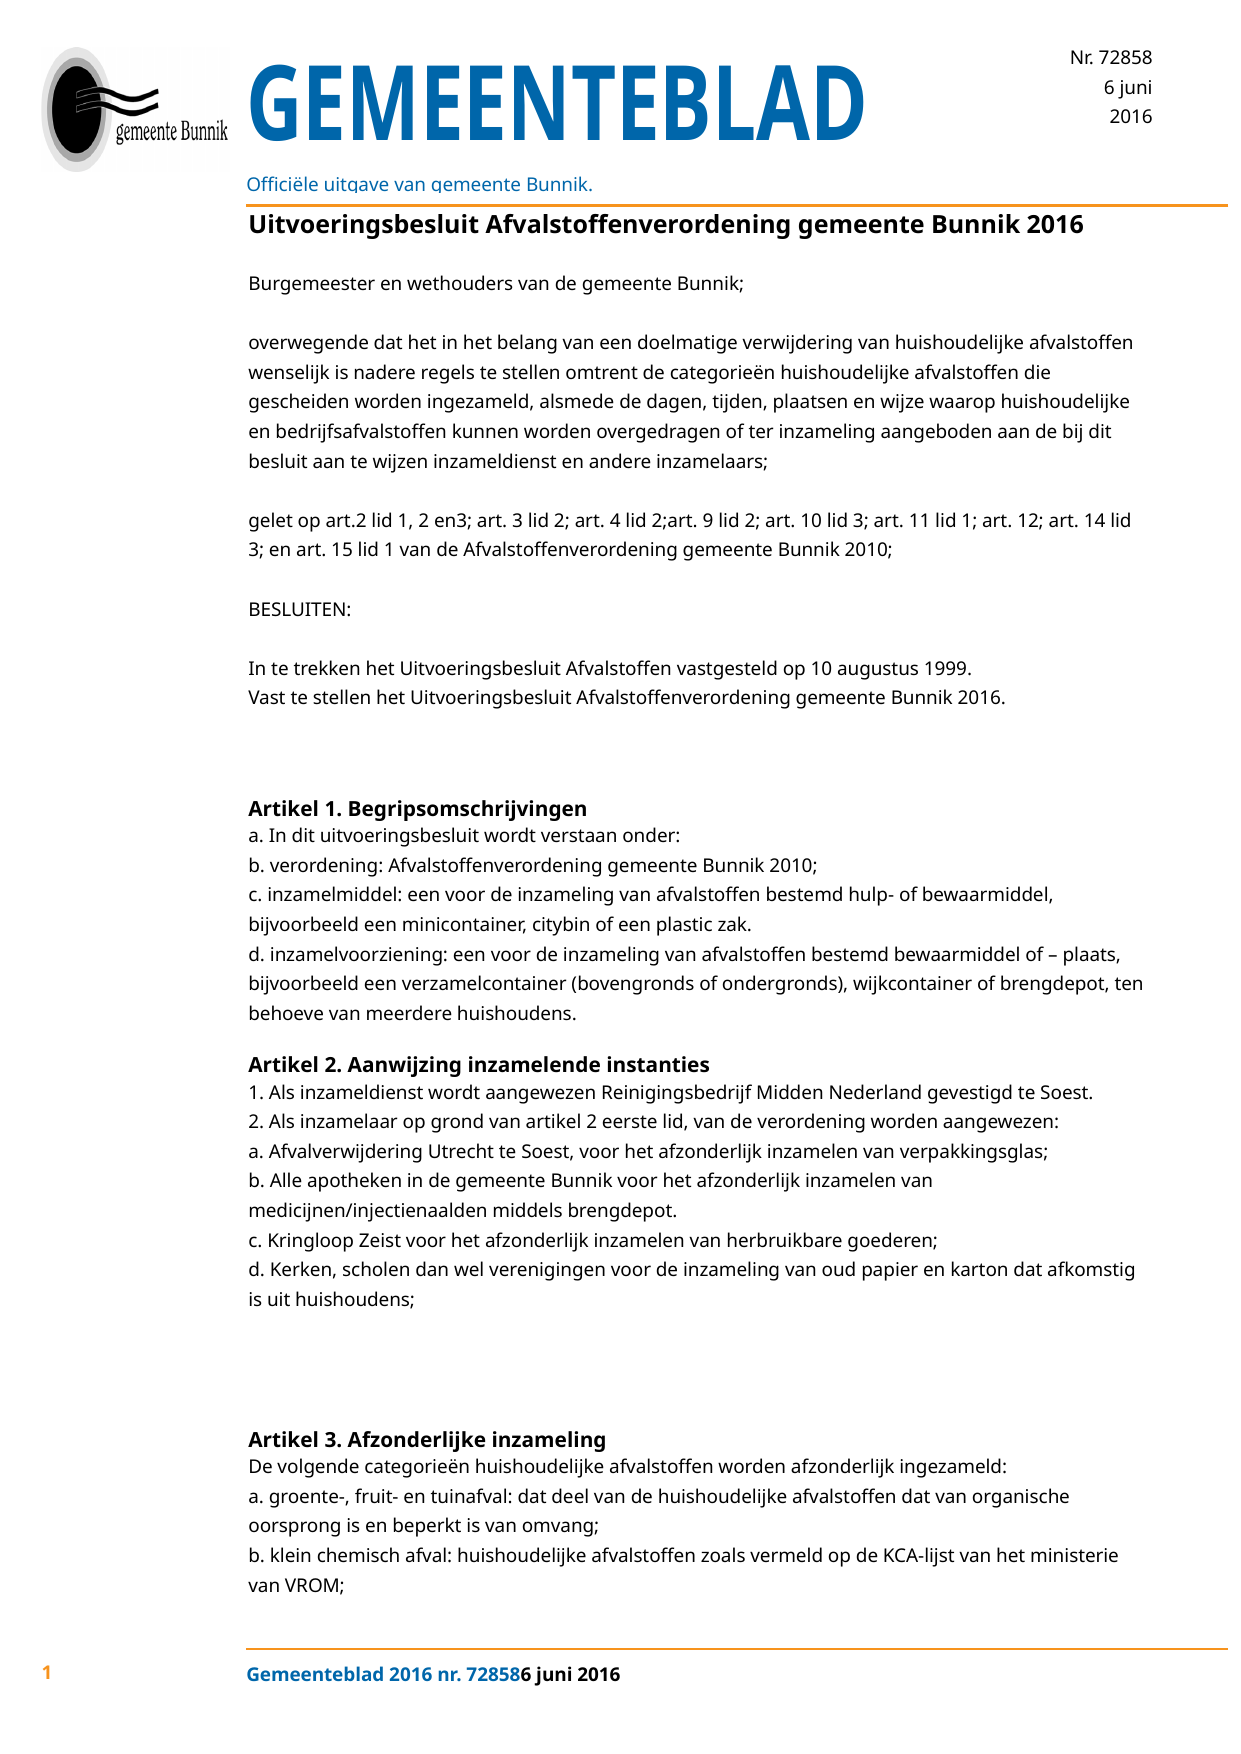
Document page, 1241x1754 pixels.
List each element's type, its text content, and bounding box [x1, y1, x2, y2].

text Artikel 2. Aanwijzing inzamelende instanties [248, 1050, 1152, 1079]
text 1. Als inzameldienst wordt aangewezen Reinigingsbedrijf Midden Nederland gevestigd te Soest. [248, 1079, 1152, 1104]
text Vast te stellen het Uitvoeringsbesluit Afvalstoffenverordening gemeente Bunnik 2016. [248, 684, 1152, 710]
text In te trekken het Uitvoeringsbesluit Afvalstoffen vastgesteld op 10 augustus 1999. [248, 655, 1152, 681]
text a. In dit uitvoeringsbesluit wordt verstaan onder: [248, 822, 1152, 848]
text c. inzamelmiddel: een voor de inzameling van afvalstoffen bestemd hulp- of bewaarmiddel, bijvoorbeeld een minicontainer, citybin of een plastic zak. [248, 882, 1152, 937]
text overwegende dat het in het belang van een doelmatige verwijdering van huishoudelijke afvalstoffen wenselijk is nadere regels te stellen omtrent de categorieën huishoudelijke afvalstoffen die gescheiden worden ingezameld, alsmede de dagen, tijden, plaatsen en wijze waarop huishoudelijke en bedrijfsafvalstoffen kunnen worden overgedragen of ter inzameling aangeboden aan de bij dit besluit aan te wijzen inzameldienst en andere inzamelaars; [248, 329, 1152, 473]
text b. Alle apotheken in de gemeente Bunnik voor het afzonderlijk inzamelen van medicijnen/injectienaalden middels brengdepot. [248, 1168, 1152, 1223]
text Artikel 3. Afzonderlijke inzameling [248, 1425, 1152, 1453]
text Burgemeester en wethouders van de gemeente Bunnik; [248, 270, 1152, 296]
text gelet op art.2 lid 1, 2 en3; art. 3 lid 2; art. 4 lid 2;art. 9 lid 2; art. 10 lid 3; art. 11 lid 1; art. 12; art. 14 lid 3; en art. 15 lid 1 van de Afvalstoffenverordening gemeente Bunnik 2010; [248, 507, 1152, 562]
text a. Afvalverwijdering Utrecht te Soest, voor het afzonderlijk inzamelen van verpakkingsglas; [248, 1138, 1152, 1164]
text Artikel 1. Begripsomschrijvingen [248, 794, 1152, 822]
text De volgende categorieën huishoudelijke afvalstoffen worden afzonderlijk ingezameld: [248, 1453, 1152, 1479]
text BESLUITEN: [248, 596, 1152, 621]
text b. verordening: Afvalstoffenverordening gemeente Bunnik 2010; [248, 852, 1152, 878]
text Uitvoeringsbesluit Afvalstoffenverordening gemeente Bunnik 2016 [248, 207, 1152, 241]
text d. Kerken, scholen dan wel verenigingen voor de inzameling van oud papier en karton dat afkomstig is uit huishoudens; [248, 1256, 1152, 1312]
text 2. Als inzamelaar op grond van artikel 2 eerste lid, van de verordening worden aangewezen: [248, 1108, 1152, 1134]
picture [41, 47, 231, 172]
text a. groente-, fruit- en tuinafval: dat deel van de huishoudelijke afvalstoffen dat van organische oorsprong is en beperkt is van omvang; [248, 1483, 1152, 1538]
text c. Kringloop Zeist voor het afzonderlijk inzamelen van herbruikbare goederen; [248, 1227, 1152, 1252]
text b. klein chemisch afval: huishoudelijke afvalstoffen zoals vermeld op de KCA-lijst van het ministerie van VROM; [248, 1542, 1152, 1598]
text d. inzamelvoorziening: een voor de inzameling van afvalstoffen bestemd bewaarmiddel of – plaats, bijvoorbeeld een verzamelcontainer (bovengronds of ondergronds), wijkcontainer of brengdepot, ten behoeve van meerdere huishoudens. [248, 941, 1152, 1026]
